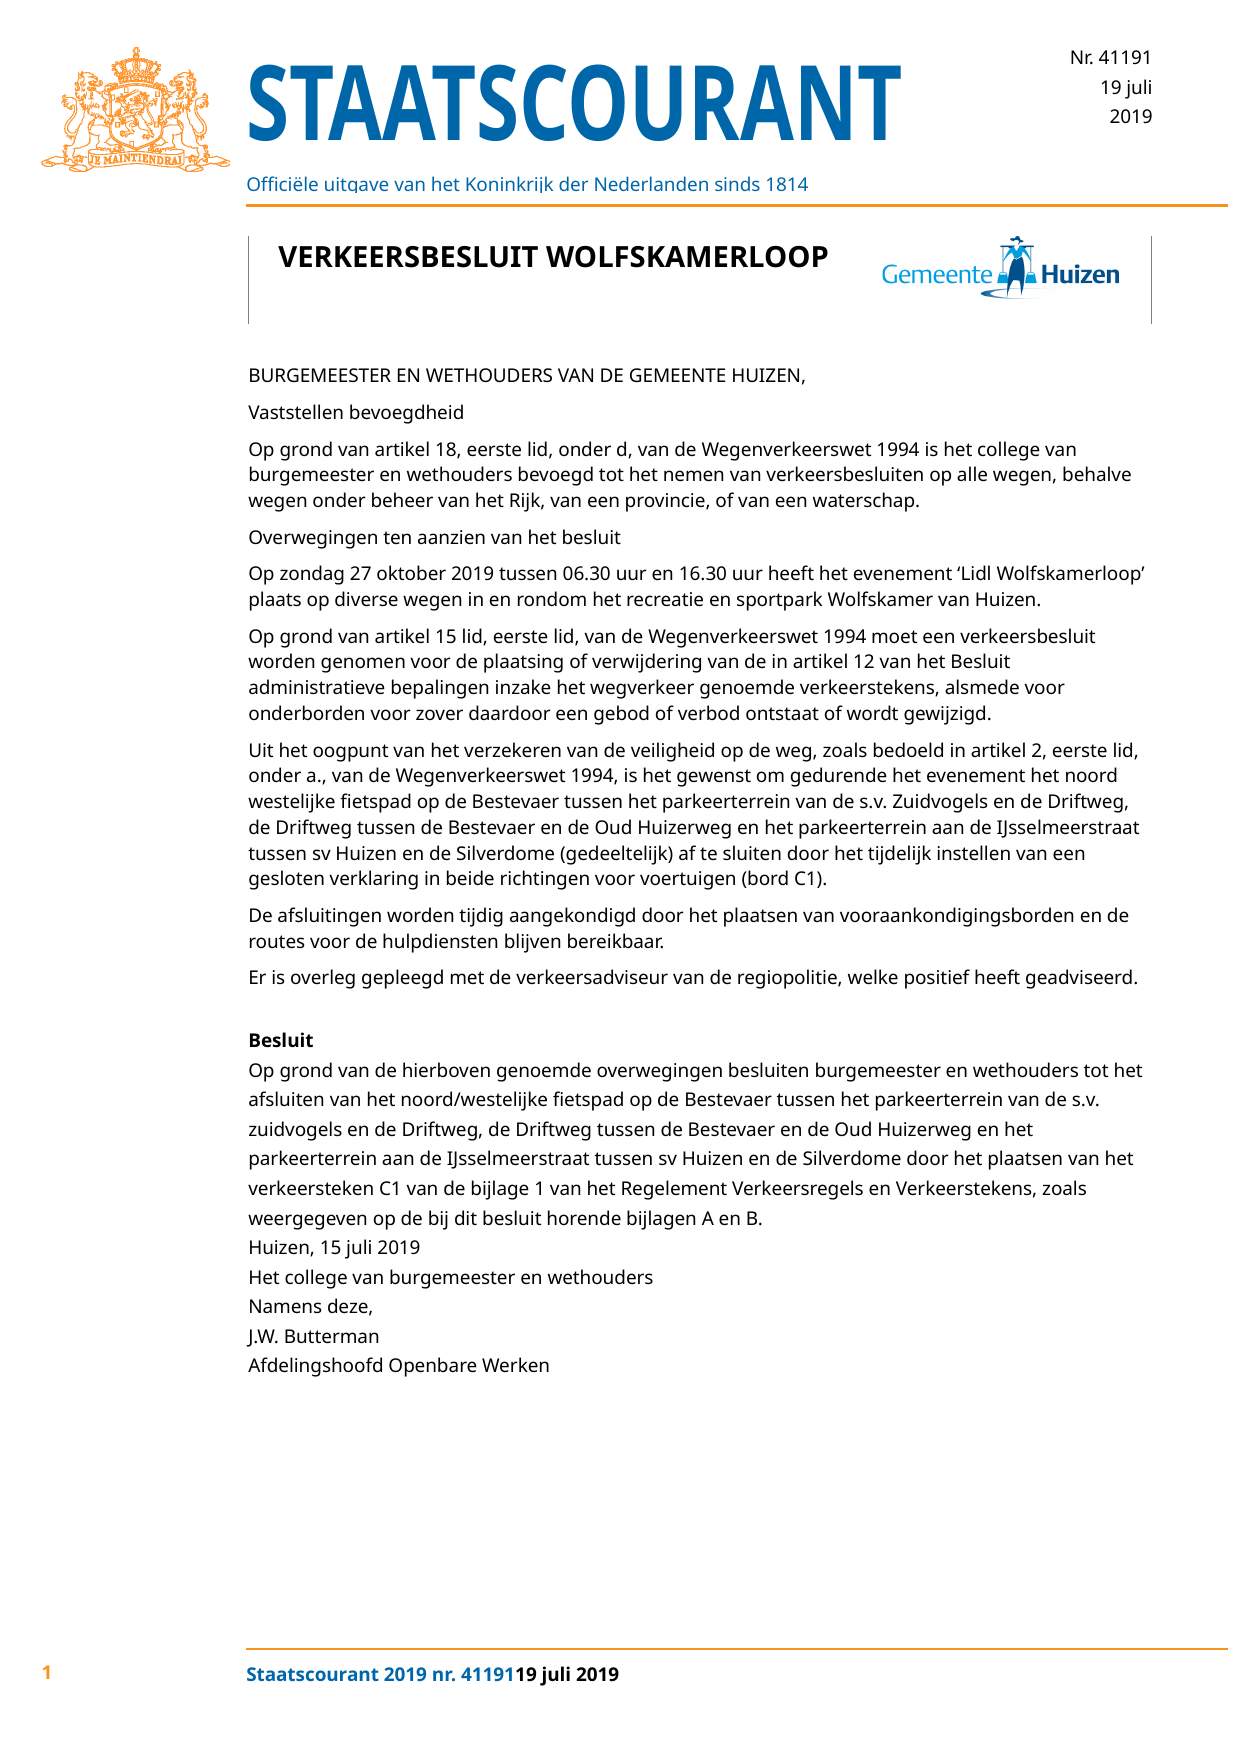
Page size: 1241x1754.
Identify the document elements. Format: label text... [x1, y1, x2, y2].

picture [882, 236, 1119, 299]
text De afsluitingen worden tijdig aangekondigd door het plaatsen van vooraankondigingsborden en de routes voor de hulpdiensten blijven bereikbaar. [248, 902, 1152, 953]
table_header VERKEERSBESLUIT WOLFSKAMERLOOP [249, 236, 850, 324]
text Op grond van de hierboven genoemde overwegingen besluiten burgemeester en wethouders tot het [248, 1057, 1152, 1082]
text Op zondag 27 oktober 2019 tussen 06.30 uur en 16.30 uur heeft het evenement ‘Lidl Wolfskamerloop’ plaats op diverse wegen in en rondom het recreatie en sportpark Wolfskamer van Huizen. [248, 561, 1152, 612]
text Afdelingshoofd Openbare Werken [248, 1353, 1152, 1378]
picture [41, 47, 231, 172]
text Het college van burgemeester en wethouders [248, 1264, 1152, 1289]
text Vaststellen bevoegdheid [248, 399, 1152, 425]
text afsluiten van het noord/westelijke fietspad op de Bestevaer tussen het parkeerterrein van de s.v. zuidvogels en de Driftweg, de Driftweg tussen de Bestevaer en de Oud Huizerweg en het parkeerterrein aan de IJsselmeerstraat tussen sv Huizen en de Silverdome door het plaatsen van het verkeersteken C1 van de bijlage 1 van het Regelement Verkeersregels en Verkeerstekens, zoals weergegeven op de bij dit besluit horende bijlagen A en B. [248, 1086, 1152, 1230]
text Op grond van artikel 15 lid, eerste lid, van de Wegenverkeerswet 1994 moet een verkeersbesluit worden genomen voor de plaatsing of verwijdering van de in artikel 12 van het Besluit administratieve bepalingen inzake het wegverkeer genoemde verkeerstekens, alsmede voor onderborden voor zover daardoor een gebod of verbod ontstaat of wordt gewijzigd. [248, 623, 1152, 726]
text Overwegingen ten aanzien van het besluit [248, 524, 1152, 549]
text BURGEMEESTER EN WETHOUDERS VAN DE GEMEENTE HUIZEN, [248, 362, 1152, 388]
text Op grond van artikel 18, eerste lid, onder d, van de Wegenverkeerswet 1994 is het college van burgemeester en wethouders bevoegd tot het nemen van verkeersbesluiten op alle wegen, behalve wegen onder beheer van het Rijk, van een provincie, of van een waterschap. [248, 436, 1152, 513]
text Namens deze, [248, 1293, 1152, 1319]
text J.W. Butterman [248, 1323, 1152, 1349]
text Besluit [248, 1027, 1152, 1053]
text Uit het oogpunt van het verzekeren van de veiligheid op de weg, zoals bedoeld in artikel 2, eerste lid, onder a., van de Wegenverkeerswet 1994, is het gewenst om gedurende het evenement het noord westelijke fietspad op de Bestevaer tussen het parkeerterrein van de s.v. Zuidvogels en de Driftweg, de Driftweg tussen de Bestevaer en de Oud Huizerweg en het parkeerterrein aan de IJsselmeerstraat tussen sv Huizen en de Silverdome (gedeeltelijk) af te sluiten door het tijdelijk instellen van een gesloten verklaring in beide richtingen voor voertuigen (bord C1). [248, 737, 1152, 891]
text Huizen, 15 juli 2019 [248, 1234, 1152, 1260]
text Er is overleg gepleegd met de verkeersadviseur van de regiopolitie, welke positief heeft geadviseerd. [248, 964, 1152, 990]
table_header [850, 236, 1151, 324]
